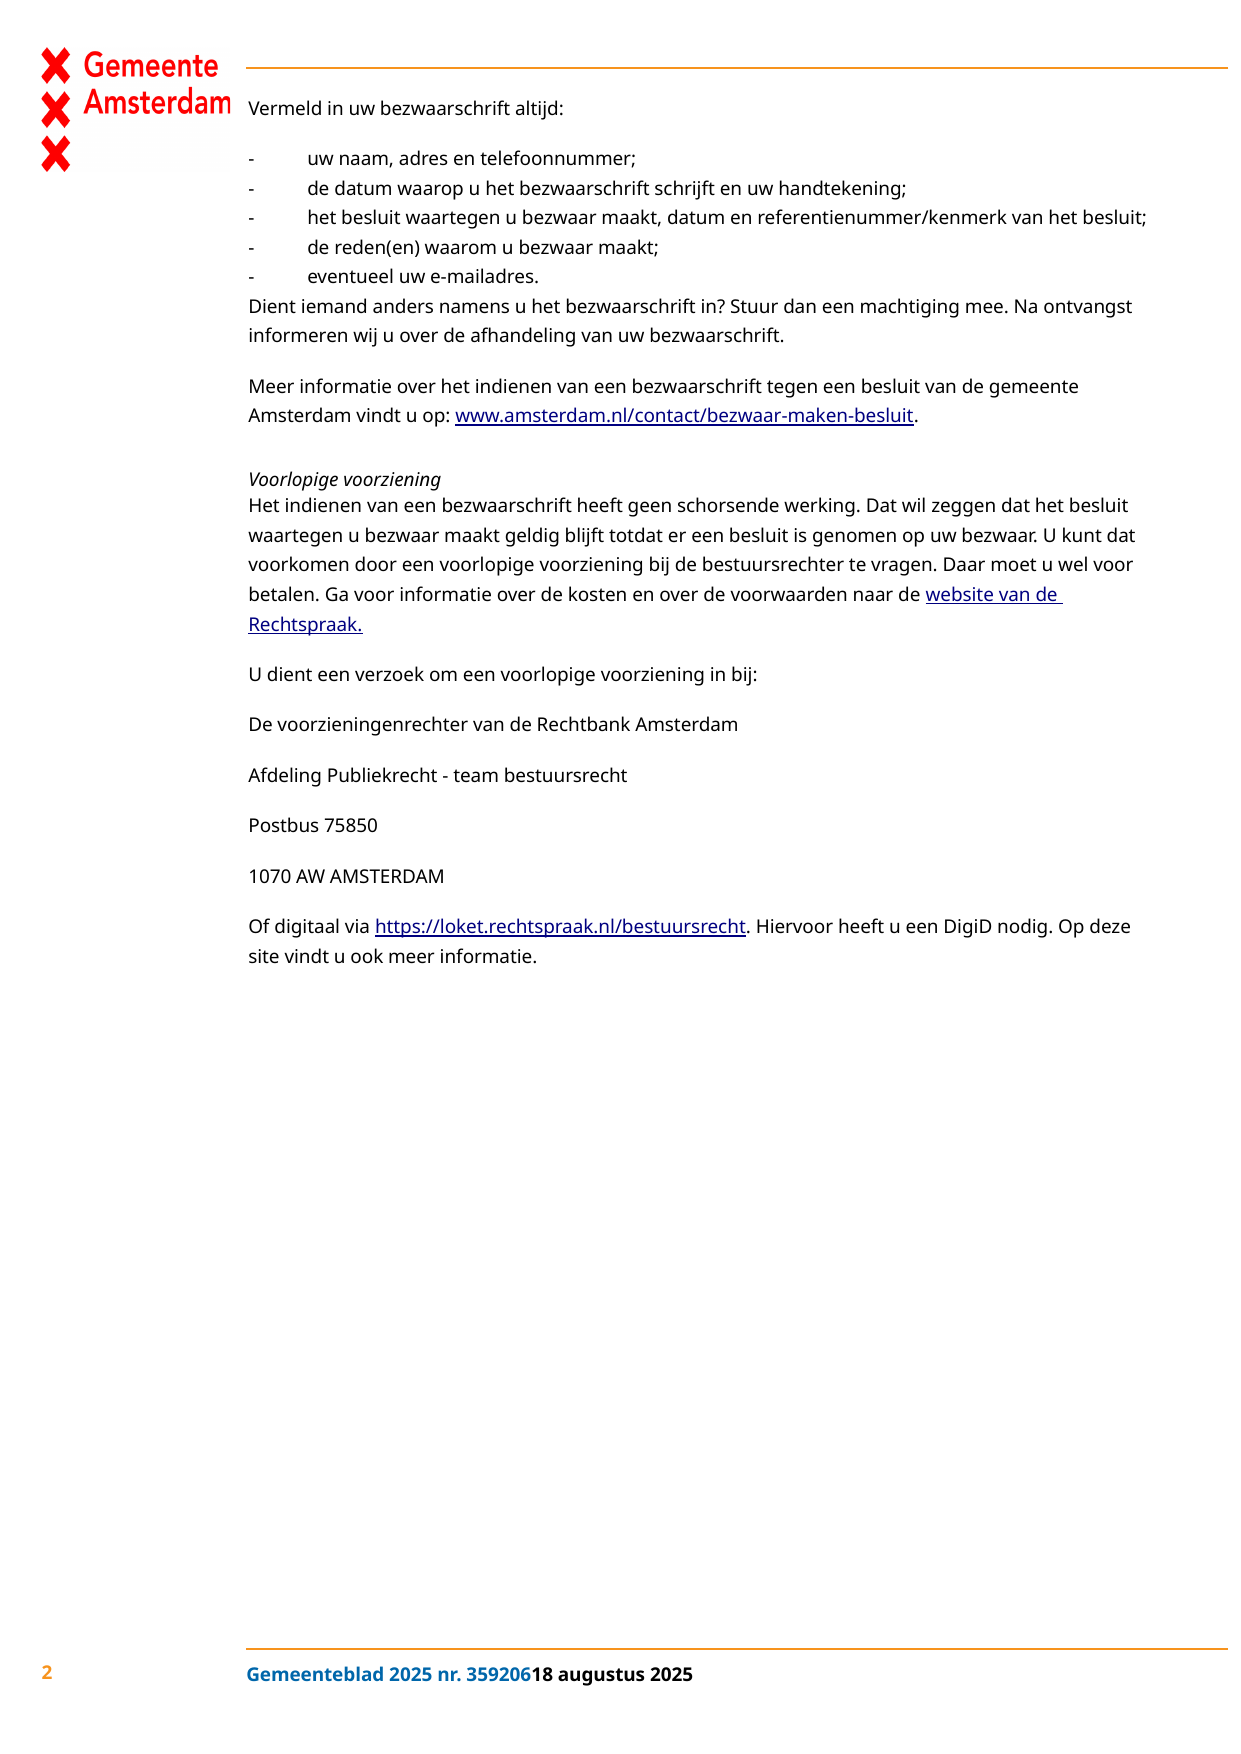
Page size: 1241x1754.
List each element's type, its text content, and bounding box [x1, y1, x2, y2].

text Of digitaal via https://loket.rechtspraak.nl/bestuursrecht. Hiervoor heeft u een DigiD nodig. Op deze site vindt u ook meer informatie. [248, 913, 1152, 968]
text 1070 AW AMSTERDAM [248, 863, 1152, 888]
picture [41, 47, 231, 172]
text Dient iemand anders namens u het bezwaarschrift in? Stuur dan een machtiging mee. Na ontvangst informeren wij u over de afhandeling van uw bezwaarschrift. [248, 293, 1152, 348]
text Afdeling Publiekrecht - team bestuursrecht [248, 762, 1152, 788]
text Meer informatie over het indienen van een bezwaarschrift tegen een besluit van de gemeente Amsterdam vindt u op: www.amsterdam.nl/contact/bezwaar-maken-besluit. [248, 373, 1152, 428]
text De voorzieningenrechter van de Rechtbank Amsterdam [248, 712, 1152, 737]
list uw naam, adres en telefoonnummer; [248, 145, 1152, 171]
text U dient een verzoek om een voorlopige voorziening in bij: [248, 661, 1152, 687]
text Het indienen van een bezwaarschrift heeft geen schorsende werking. Dat wil zeggen dat het besluit waartegen u bezwaar maakt geldig blijft totdat er een besluit is genomen op uw bezwaar. U kunt dat voorkomen door een voorlopige voorziening bij de bestuursrechter te vragen. Daar moet u wel voor betalen. Ga voor informatie over de kosten en over de voorwaarden naar de website van de Rechtspraak. [248, 492, 1152, 636]
text Voorlopige voorziening [248, 467, 1152, 492]
text Vermeld in uw bezwaarschrift altijd: [248, 95, 1152, 121]
list eventueel uw e-mailadres. [248, 263, 1152, 289]
text Postbus 75850 [248, 812, 1152, 838]
list de reden(en) waarom u bezwaar maakt; [248, 234, 1152, 260]
list de datum waarop u het bezwaarschrift schrijft en uw handtekening; [248, 175, 1152, 201]
list het besluit waartegen u bezwaar maakt, datum en referentienummer/kenmerk van het besluit; [248, 204, 1152, 230]
